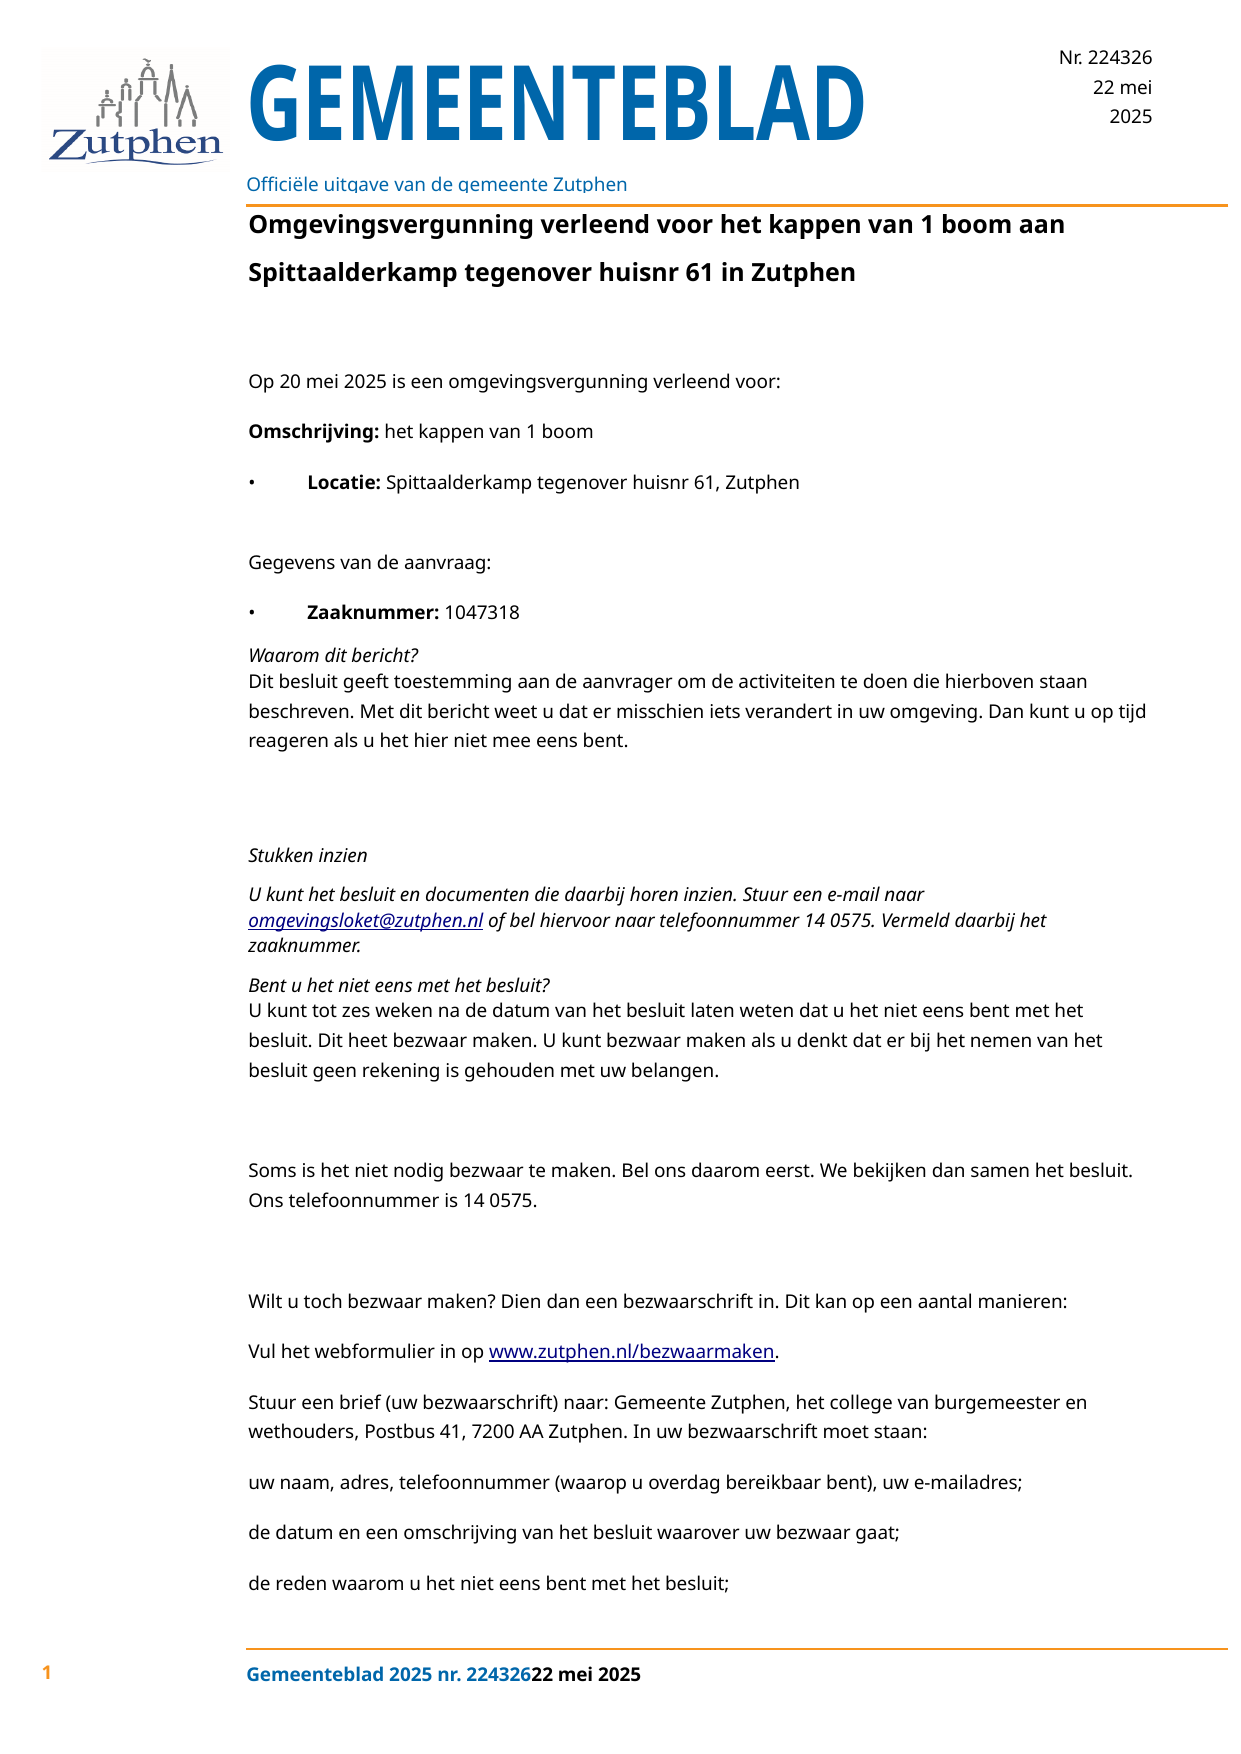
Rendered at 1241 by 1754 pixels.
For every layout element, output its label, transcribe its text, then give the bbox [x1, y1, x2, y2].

text Vul het webformulier in op www.zutphen.nl/bezwaarmaken. [248, 1338, 1152, 1364]
picture [41, 47, 231, 172]
text Omgevingsvergunning verleend voor het kappen van 1 boom aan Spittaalderkamp tegenover huisnr 61 in Zutphen [248, 207, 1152, 288]
text de datum en een omschrijving van het besluit waarover uw bezwaar gaat; [248, 1519, 1152, 1545]
text U kunt tot zes weken na de datum van het besluit laten weten dat u het niet eens bent met het besluit. Dit heet bezwaar maken. U kunt bezwaar maken als u denkt dat er bij het nemen van het besluit geen rekening is gehouden met uw belangen. [248, 998, 1152, 1083]
text U kunt het besluit en documenten die daarbij horen inzien. Stuur een e-mail naar omgevingsloket@zutphen.nl of bel hiervoor naar telefoonnummer 14 0575. Vermeld daarbij het zaaknummer. [248, 881, 1152, 958]
text Soms is het niet nodig bezwaar te maken. Bel ons daarom eerst. We bekijken dan samen het besluit. Ons telefoonnummer is 14 0575. [248, 1158, 1152, 1213]
text Stuur een brief (uw bezwaarschrift) naar: Gemeente Zutphen, het college van burgemeester en wethouders, Postbus 41, 7200 AA Zutphen. In uw bezwaarschrift moet staan: [248, 1389, 1152, 1444]
text Stukken inzien [248, 842, 1152, 868]
text Waarom dit bericht? [248, 643, 1152, 668]
text Dit besluit geeft toestemming aan de aanvrager om de activiteiten te doen die hierboven staan beschreven. Met dit bericht weet u dat er misschien iets verandert in uw omgeving. Dan kunt u op tijd reageren als u het hier niet mee eens bent. [248, 668, 1152, 753]
text de reden waarom u het niet eens bent met het besluit; [248, 1570, 1152, 1596]
text uw naam, adres, telefoonnummer (waarop u overdag bereikbaar bent), uw e-mailadres; [248, 1469, 1152, 1495]
text Bent u het niet eens met het besluit? [248, 972, 1152, 998]
text Omschrijving: het kappen van 1 boom [248, 419, 1152, 444]
list Locatie: Spittaalderkamp tegenover huisnr 61, Zutphen [248, 469, 1152, 495]
text Gegevens van de aanvraag: [248, 549, 1152, 575]
text Op 20 mei 2025 is een omgevingsvergunning verleend voor: [248, 368, 1152, 394]
text Wilt u toch bezwaar maken? Dien dan een bezwaarschrift in. Dit kan op een aantal manieren: [248, 1288, 1152, 1314]
list Zaaknummer: 1047318 [248, 599, 1152, 625]
